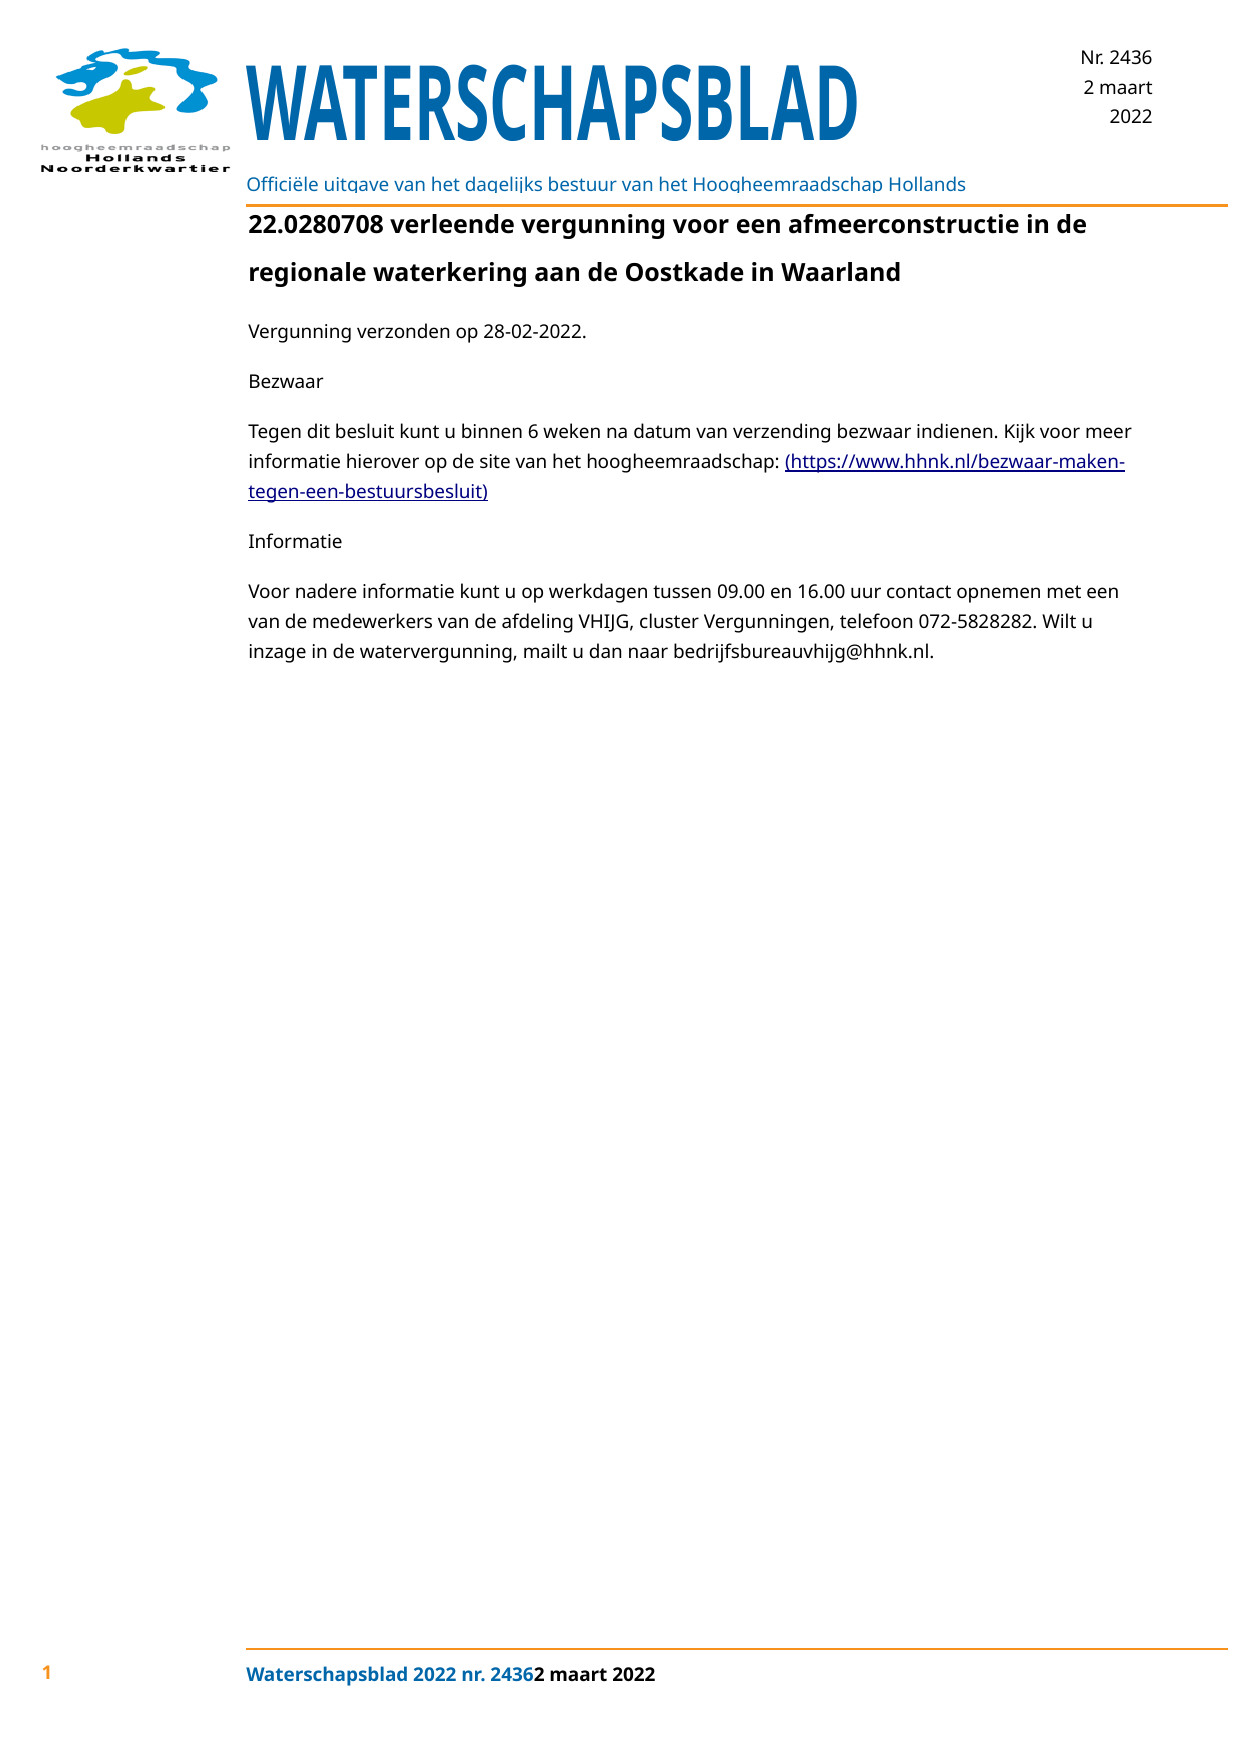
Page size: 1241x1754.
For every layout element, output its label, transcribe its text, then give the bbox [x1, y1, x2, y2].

text Tegen dit besluit kunt u binnen 6 weken na datum van verzending bezwaar indienen. Kijk voor meer informatie hierover op de site van het hoogheemraadschap: (https://www.hhnk.nl/bezwaar-maken-tegen-een-bestuursbesluit) [248, 419, 1152, 504]
text Voor nadere informatie kunt u op werkdagen tussen 09.00 en 16.00 uur contact opnemen met een van de medewerkers van de afdeling VHIJG, cluster Vergunningen, telefoon 072-5828282. Wilt u inzage in de watervergunning, mailt u dan naar bedrijfsbureauvhijg@hhnk.nl. [248, 579, 1152, 664]
text 22.0280708 verleende vergunning voor een afmeerconstructie in de regionale waterkering aan de Oostkade in Waarland [248, 207, 1152, 288]
picture [41, 47, 231, 172]
text Bezwaar [248, 368, 1152, 394]
text Vergunning verzonden op 28-02-2022. [248, 318, 1152, 344]
text Informatie [248, 528, 1152, 554]
